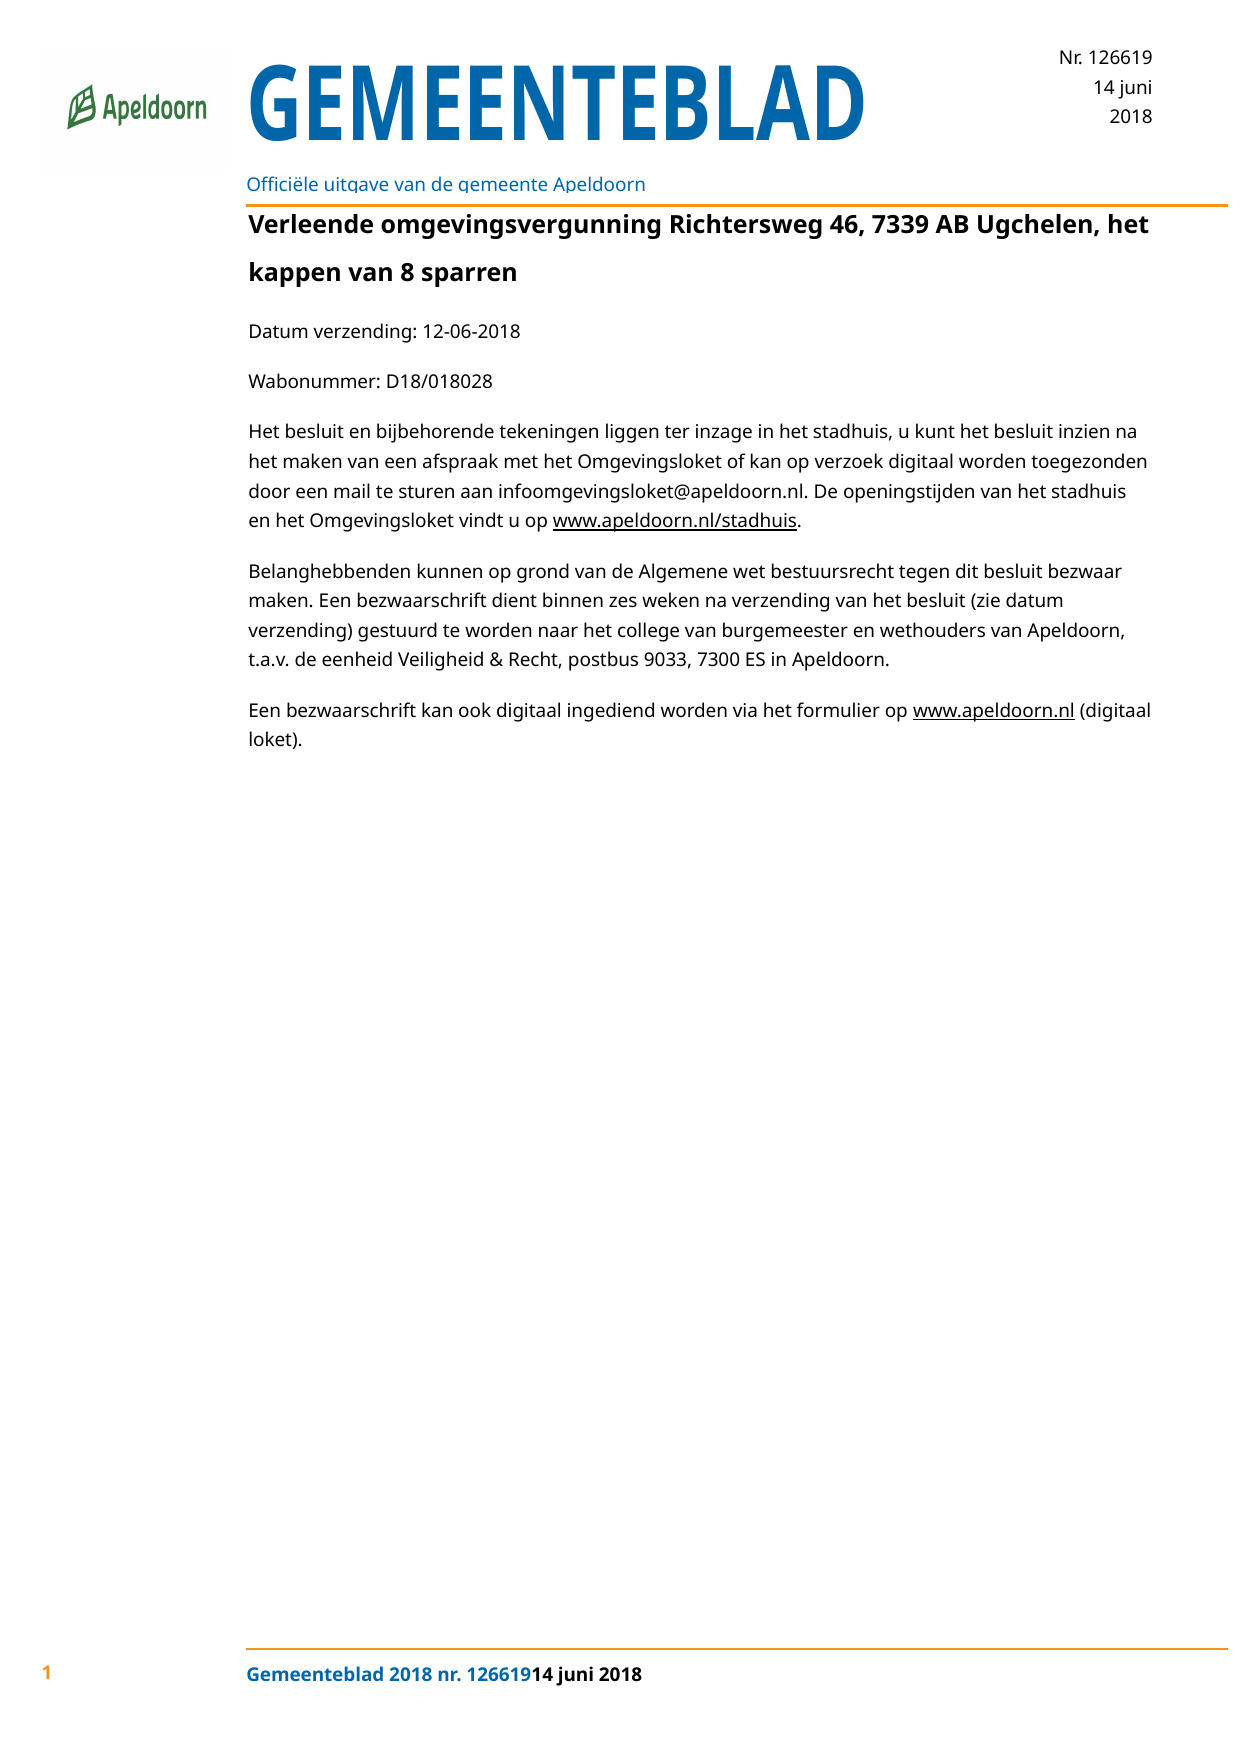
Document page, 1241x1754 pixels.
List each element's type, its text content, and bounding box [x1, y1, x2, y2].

picture [41, 47, 231, 172]
text Een bezwaarschrift kan ook digitaal ingediend worden via het formulier op www.apeldoorn.nl (digitaal loket). [248, 697, 1152, 752]
text Datum verzending: 12-06-2018 [248, 318, 1152, 344]
text Het besluit en bijbehorende tekeningen liggen ter inzage in het stadhuis, u kunt het besluit inzien na het maken van een afspraak met het Omgevingsloket of kan op verzoek digitaal worden toegezonden door een mail te sturen aan infoomgevingsloket@apeldoorn.nl. De openingstijden van het stadhuis en het Omgevingsloket vindt u op www.apeldoorn.nl/stadhuis. [248, 419, 1152, 533]
text Wabonummer: D18/018028 [248, 368, 1152, 394]
text Verleende omgevingsvergunning Richtersweg 46, 7339 AB Ugchelen, het kappen van 8 sparren [248, 207, 1152, 288]
text Belanghebbenden kunnen op grond van de Algemene wet bestuursrecht tegen dit besluit bezwaar maken. Een bezwaarschrift dient binnen zes weken na verzending van het besluit (zie datum verzending) gestuurd te worden naar het college van burgemeester en wethouders van Apeldoorn, t.a.v. de eenheid Veiligheid & Recht, postbus 9033, 7300 ES in Apeldoorn. [248, 558, 1152, 672]
